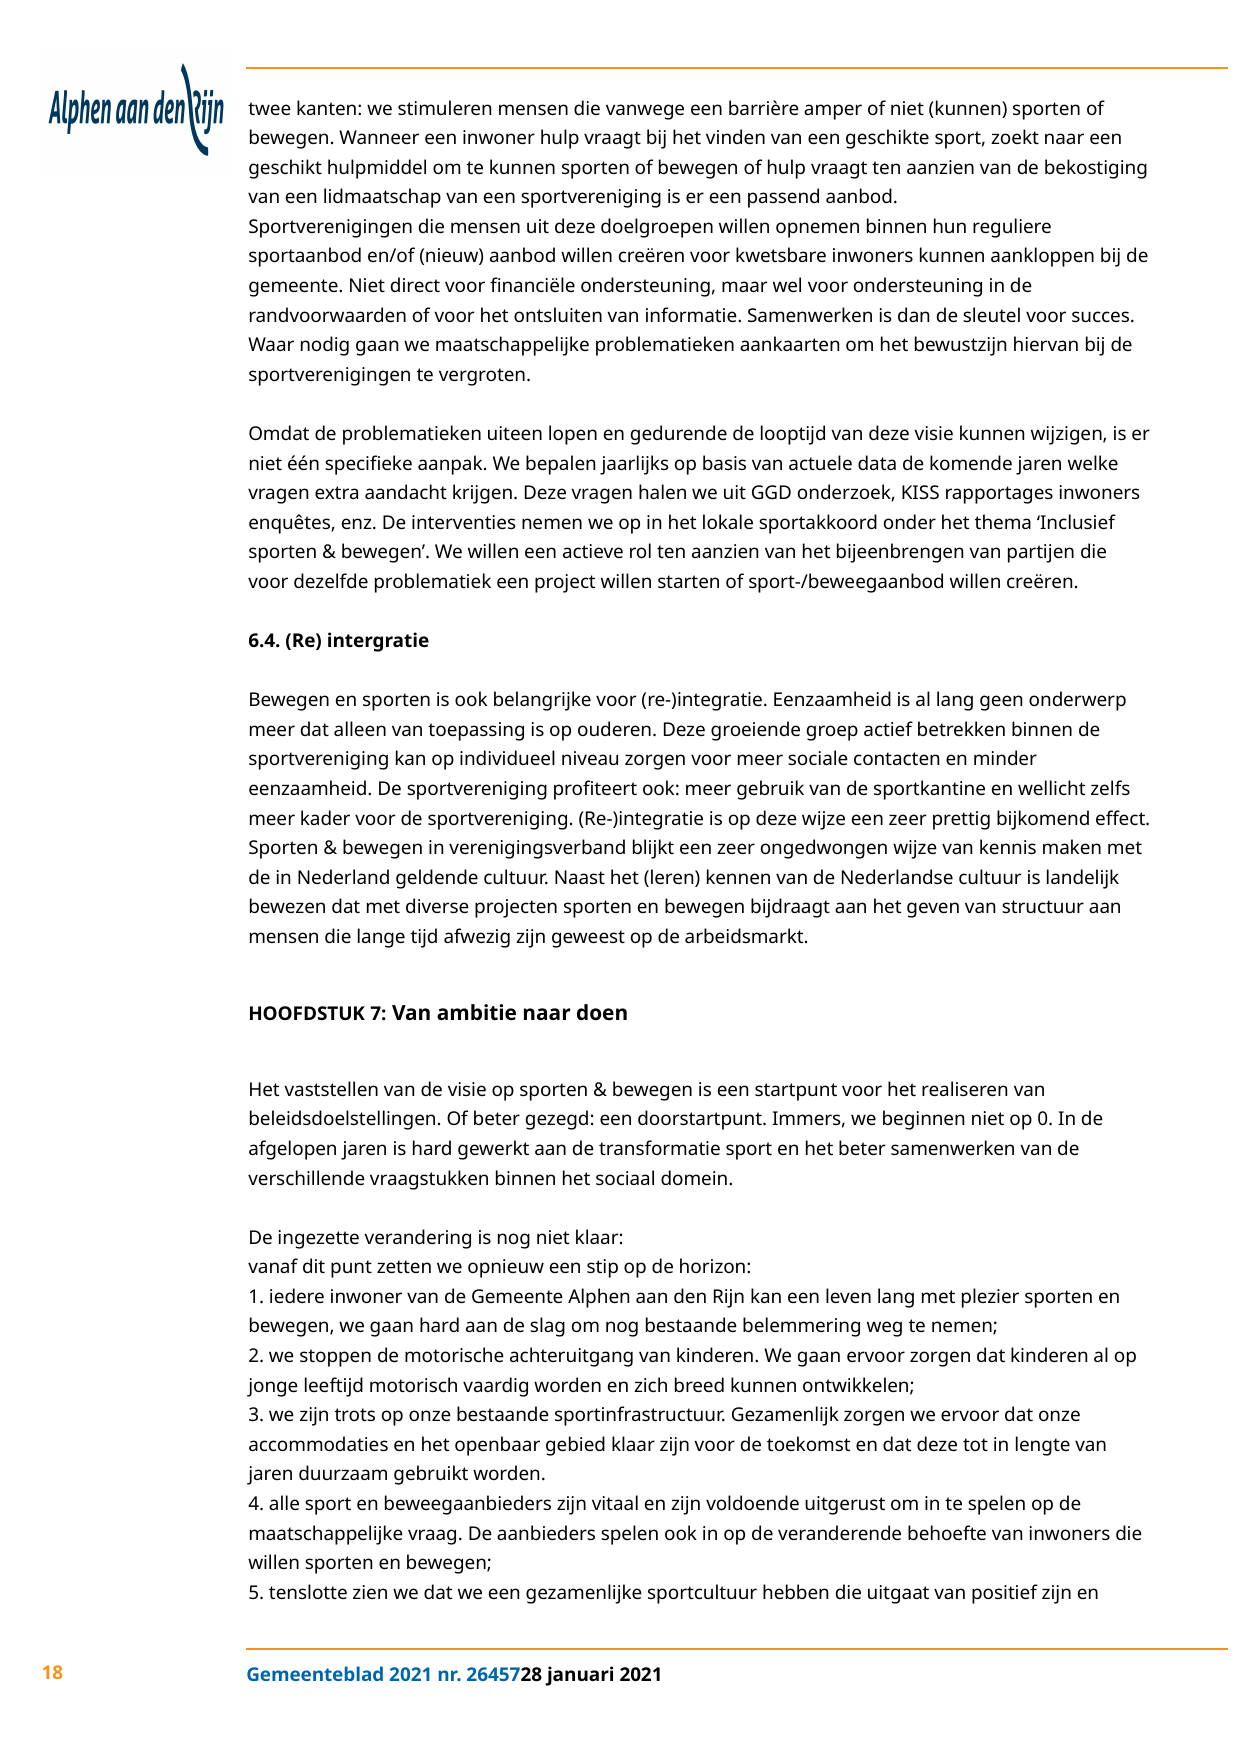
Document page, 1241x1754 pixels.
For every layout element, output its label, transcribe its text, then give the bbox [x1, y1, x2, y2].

text De ingezette verandering is nog niet klaar: [248, 1224, 1152, 1250]
text 2. we stoppen de motorische achteruitgang van kinderen. We gaan ervoor zorgen dat kinderen al op jonge leeftijd motorisch vaardig worden en zich breed kunnen ontwikkelen; [248, 1342, 1152, 1398]
text twee kanten: we stimuleren mensen die vanwege een barrière amper of niet (kunnen) sporten of bewegen. Wanneer een inwoner hulp vraagt bij het vinden van een geschikte sport, zoekt naar een geschikt hulpmiddel om te kunnen sporten of bewegen of hulp vraagt ten aanzien van de bekostiging van een lidmaatschap van een sportvereniging is er een passend aanbod. [248, 95, 1152, 209]
text Bewegen en sporten is ook belangrijke voor (re-)integratie. Eenzaamheid is al lang geen onderwerp meer dat alleen van toepassing is op ouderen. Deze groeiende groep actief betrekken binnen de sportvereniging kan op individueel niveau zorgen voor meer sociale contacten en minder eenzaamheid. De sportvereniging profiteert ook: meer gebruik van de sportkantine en wellicht zelfs meer kader voor de sportvereniging. (Re-)integratie is op deze wijze een zeer prettig bijkomend effect. Sporten & bewegen in verenigingsverband blijkt een zeer ongedwongen wijze van kennis maken met de in Nederland geldende cultuur. Naast het (leren) kennen van de Nederlandse cultuur is landelijk bewezen dat met diverse projecten sporten en bewegen bijdraagt aan het geven van structuur aan mensen die lange tijd afwezig zijn geweest op de arbeidsmarkt. [248, 686, 1152, 949]
text 1. iedere inwoner van de Gemeente Alphen aan den Rijn kan een leven lang met plezier sporten en bewegen, we gaan hard aan de slag om nog bestaande belemmering weg te nemen; [248, 1283, 1152, 1338]
picture [41, 47, 231, 172]
text HOOFDSTUK 7: Van ambitie naar doen [248, 998, 1152, 1027]
text 5. tenslotte zien we dat we een gezamenlijke sportcultuur hebben die uitgaat van positief zijn en [248, 1579, 1152, 1605]
text Het vaststellen van de visie op sporten & bewegen is een startpunt voor het realiseren van beleidsdoelstellingen. Of beter gezegd: een doorstartpunt. Immers, we beginnen niet op 0. In de afgelopen jaren is hard gewerkt aan de transformatie sport en het beter samenwerken van de verschillende vraagstukken binnen het sociaal domein. [248, 1076, 1152, 1191]
text Omdat de problematieken uiteen lopen en gedurende de looptijd van deze visie kunnen wijzigen, is er niet één specifieke aanpak. We bepalen jaarlijks op basis van actuele data de komende jaren welke vragen extra aandacht krijgen. Deze vragen halen we uit GGD onderzoek, KISS rapportages inwoners enquêtes, enz. De interventies nemen we op in het lokale sportakkoord onder het thema ‘Inclusief sporten & bewegen’. We willen een actieve rol ten aanzien van het bijeenbrengen van partijen die voor dezelfde problematiek een project willen starten of sport-/beweegaanbod willen creëren. [248, 420, 1152, 594]
text Sportverenigingen die mensen uit deze doelgroepen willen opnemen binnen hun reguliere sportaanbod en/of (nieuw) aanbod willen creëren voor kwetsbare inwoners kunnen aankloppen bij de gemeente. Niet direct voor financiële ondersteuning, maar wel voor ondersteuning in de randvoorwaarden of voor het ontsluiten van informatie. Samenwerken is dan de sleutel voor succes. Waar nodig gaan we maatschappelijke problematieken aankaarten om het bewustzijn hiervan bij de sportverenigingen te vergroten. [248, 213, 1152, 387]
text 4. alle sport en beweegaanbieders zijn vitaal en zijn voldoende uitgerust om in te spelen op de maatschappelijke vraag. De aanbieders spelen ook in op de veranderende behoefte van inwoners die willen sporten en bewegen; [248, 1490, 1152, 1575]
text vanaf dit punt zetten we opnieuw een stip op de horizon: [248, 1253, 1152, 1279]
text 3. we zijn trots op onze bestaande sportinfrastructuur. Gezamenlijk zorgen we ervoor dat onze accommodaties en het openbaar gebied klaar zijn voor de toekomst en dat deze tot in lengte van jaren duurzaam gebruikt worden. [248, 1401, 1152, 1486]
text 6.4. (Re) intergratie [248, 627, 1152, 653]
